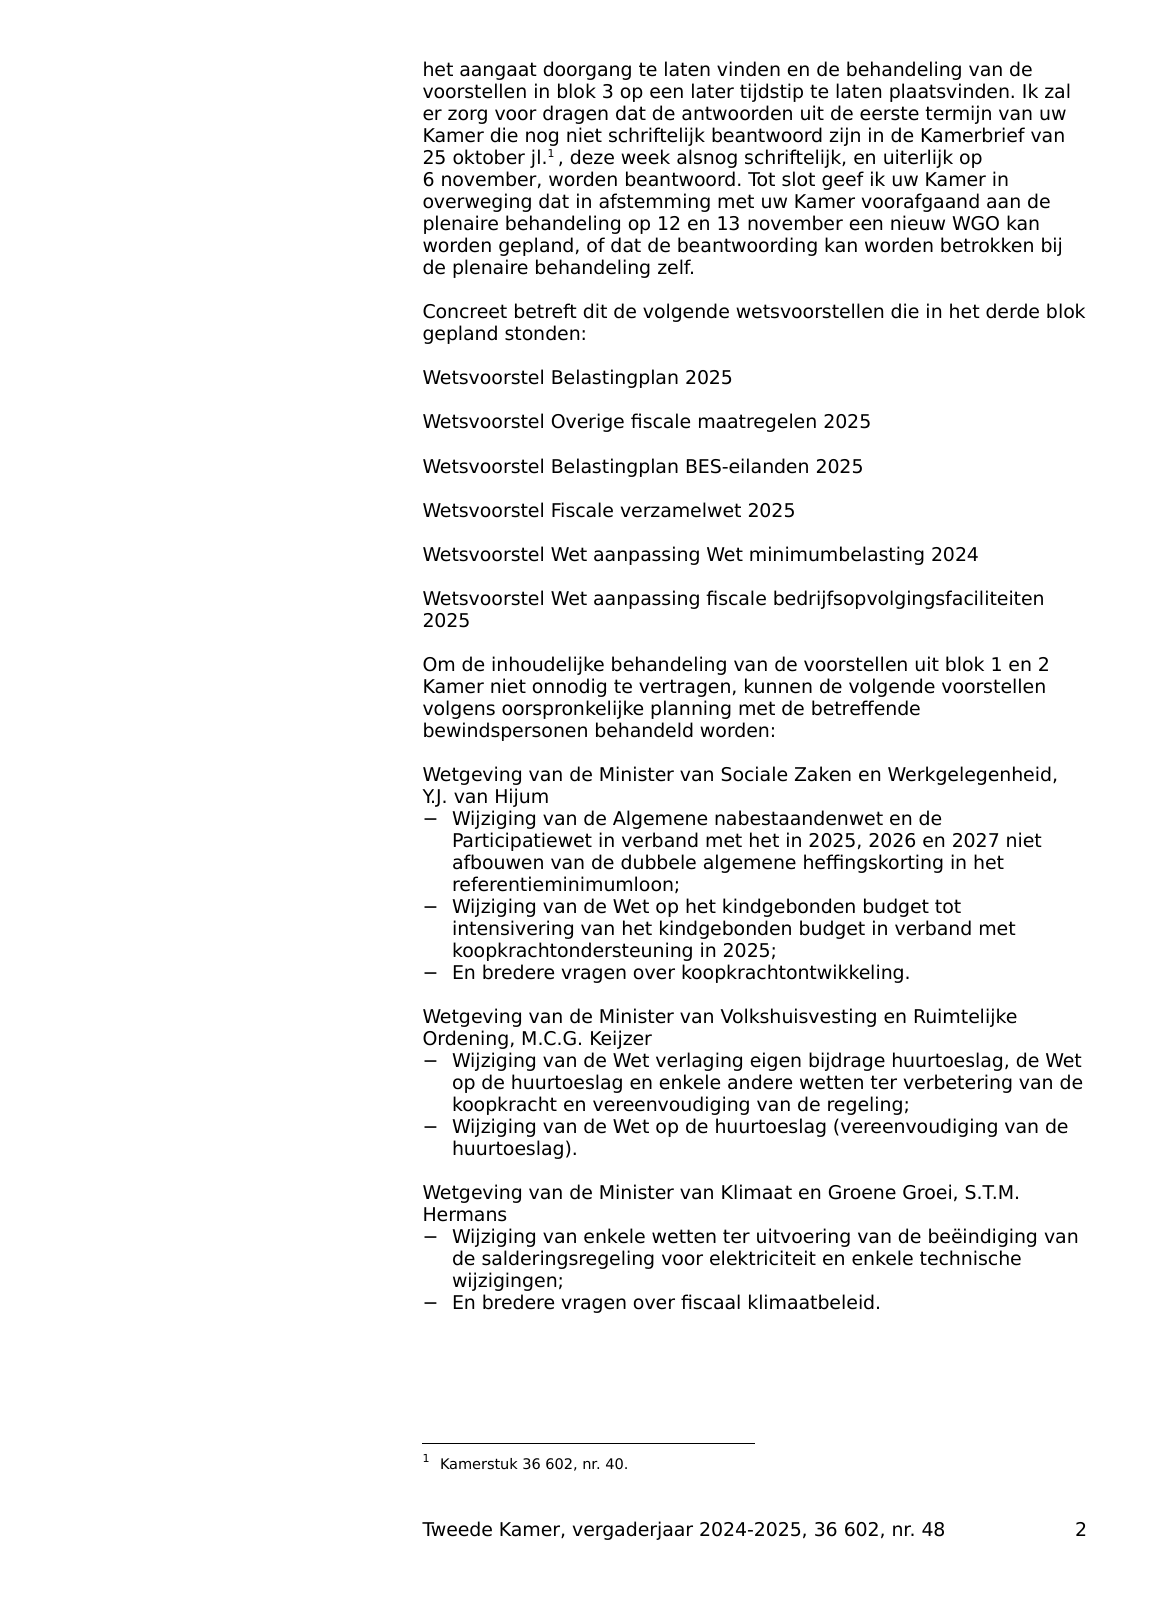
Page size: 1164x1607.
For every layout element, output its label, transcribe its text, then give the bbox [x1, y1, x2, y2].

text − Wijziging van de Wet op het kindgebonden budget tot intensivering van het kindgebonden budget in verband met koopkrachtondersteuning in 2025; [422, 896, 1087, 962]
text − Wijziging van de Algemene nabestaandenwet en de Participatiewet in verband met het in 2025, 2026 en 2027 niet afbouwen van de dubbele algemene heffingskorting in het referentieminimumloon; [422, 808, 1087, 896]
text Wetgeving van de Minister van Volkshuisvesting en Ruimtelijke Ordening, M.C.G. Keijzer [422, 1006, 1087, 1050]
text Wetsvoorstel Wet aanpassing Wet minimumbelasting 2024 [422, 544, 1087, 566]
text Wetsvoorstel Belastingplan 2025 [422, 367, 1087, 389]
text Kamerstuk 36 602, nr. 40. [422, 1452, 1087, 1474]
text het aangaat doorgang te laten vinden en de behandeling van de voorstellen in blok 3 op een later tijdstip te laten plaatsvinden. Ik zal er zorg voor dragen dat de antwoorden uit de eerste termijn van uw Kamer die nog niet schriftelijk beantwoord zijn in de Kamerbrief van 25 oktober jl., deze week alsnog schriftelijk, en uiterlijk op 6 november, worden beantwoord. Tot slot geef ik uw Kamer in overweging dat in afstemming met uw Kamer voorafgaand aan de plenaire behandeling op 12 en 13 november een nieuw WGO kan worden gepland, of dat de beantwoording kan worden betrokken bij de plenaire behandeling zelf. [422, 59, 1087, 279]
text Wetgeving van de Minister van Klimaat en Groene Groei, S.T.M. Hermans [422, 1182, 1087, 1226]
text Om de inhoudelijke behandeling van de voorstellen uit blok 1 en 2 Kamer niet onnodig te vertragen, kunnen de volgende voorstellen volgens oorspronkelijke planning met de betreffende bewindspersonen behandeld worden: [422, 654, 1087, 742]
text Concreet betreft dit de volgende wetsvoorstellen die in het derde blok gepland stonden: [422, 301, 1087, 345]
text Wetsvoorstel Overige fiscale maatregelen 2025 [422, 411, 1087, 433]
text − Wijziging van de Wet verlaging eigen bijdrage huurtoeslag, de Wet op de huurtoeslag en enkele andere wetten ter verbetering van de koopkracht en vereenvoudiging van de regeling; [422, 1050, 1087, 1116]
text − Wijziging van enkele wetten ter uitvoering van de beëindiging van de salderingsregeling voor elektriciteit en enkele technische wijzigingen; [422, 1226, 1087, 1292]
text Wetsvoorstel Belastingplan BES-eilanden 2025 [422, 456, 1087, 477]
text Wetsvoorstel Fiscale verzamelwet 2025 [422, 500, 1087, 522]
text − En bredere vragen over fiscaal klimaatbeleid. [422, 1292, 1087, 1314]
text − En bredere vragen over koopkrachtontwikkeling. [422, 962, 1087, 984]
text Wetgeving van de Minister van Sociale Zaken en Werkgelegenheid, Y.J. van Hijum [422, 764, 1087, 808]
text − Wijziging van de Wet op de huurtoeslag (vereenvoudiging van de huurtoeslag). [422, 1116, 1087, 1160]
text Wetsvoorstel Wet aanpassing fiscale bedrijfsopvolgingsfaciliteiten 2025 [422, 588, 1087, 632]
